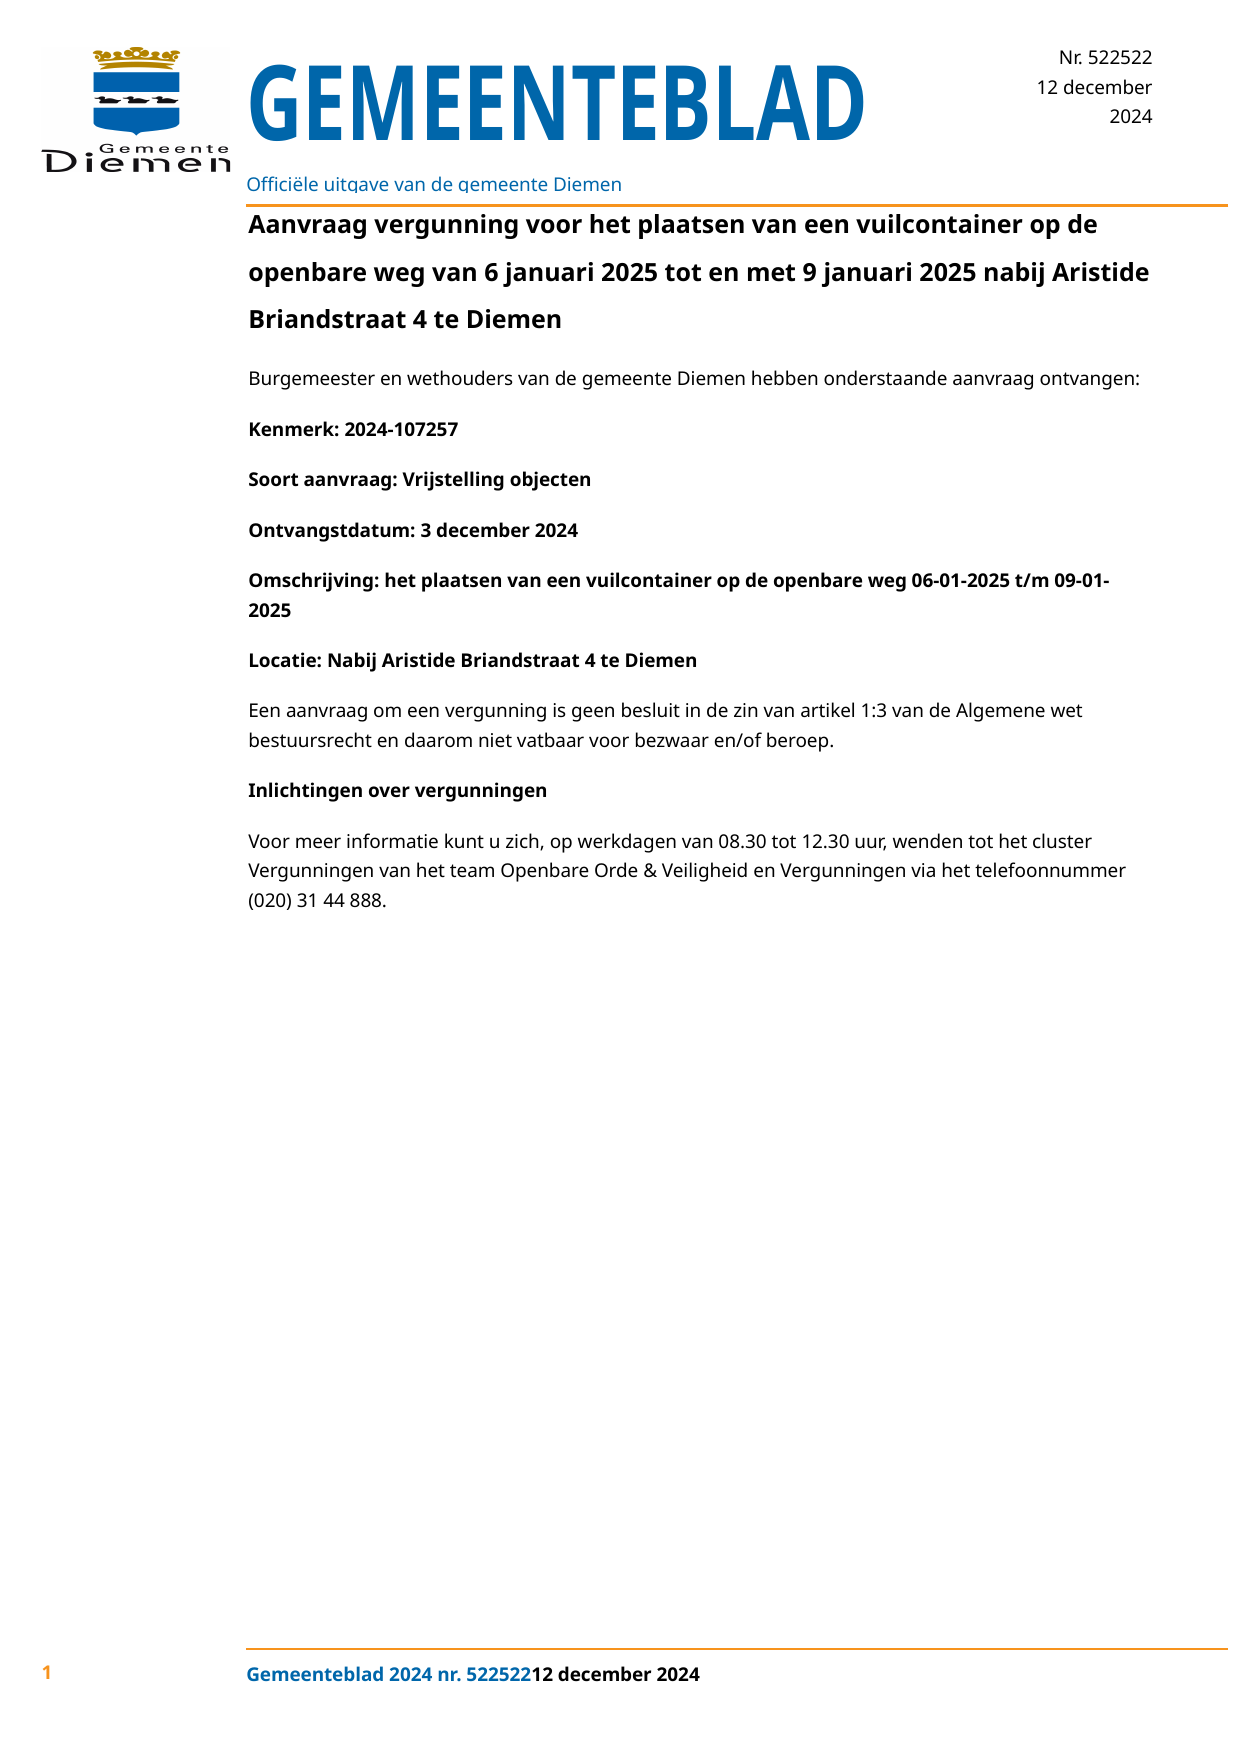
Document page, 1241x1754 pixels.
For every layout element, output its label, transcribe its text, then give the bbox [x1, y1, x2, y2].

text Soort aanvraag: Vrijstelling objecten [248, 466, 1152, 492]
picture [41, 47, 231, 172]
text Inlichtingen over vergunningen [248, 778, 1152, 803]
text Ontvangstdatum: 3 december 2024 [248, 517, 1152, 542]
text Een aanvraag om een vergunning is geen besluit in de zin van artikel 1:3 van de Algemene wet bestuursrecht en daarom niet vatbaar voor bezwaar en/of beroep. [248, 698, 1152, 753]
text Aanvraag vergunning voor het plaatsen van een vuilcontainer op de openbare weg van 6 januari 2025 tot en met 9 januari 2025 nabij Aristide Briandstraat 4 te Diemen [248, 207, 1152, 336]
text Voor meer informatie kunt u zich, op werkdagen van 08.30 tot 12.30 uur, wenden tot het cluster Vergunningen van het team Openbare Orde & Veiligheid en Vergunningen via het telefoonnummer (020) 31 44 888. [248, 828, 1152, 913]
text Kenmerk: 2024-107257 [248, 416, 1152, 442]
text Burgemeester en wethouders van de gemeente Diemen hebben onderstaande aanvraag ontvangen: [248, 366, 1152, 391]
text Locatie: Nabij Aristide Briandstraat 4 te Diemen [248, 647, 1152, 673]
text Omschrijving: het plaatsen van een vuilcontainer op de openbare weg 06-01-2025 t/m 09-01-2025 [248, 567, 1152, 622]
